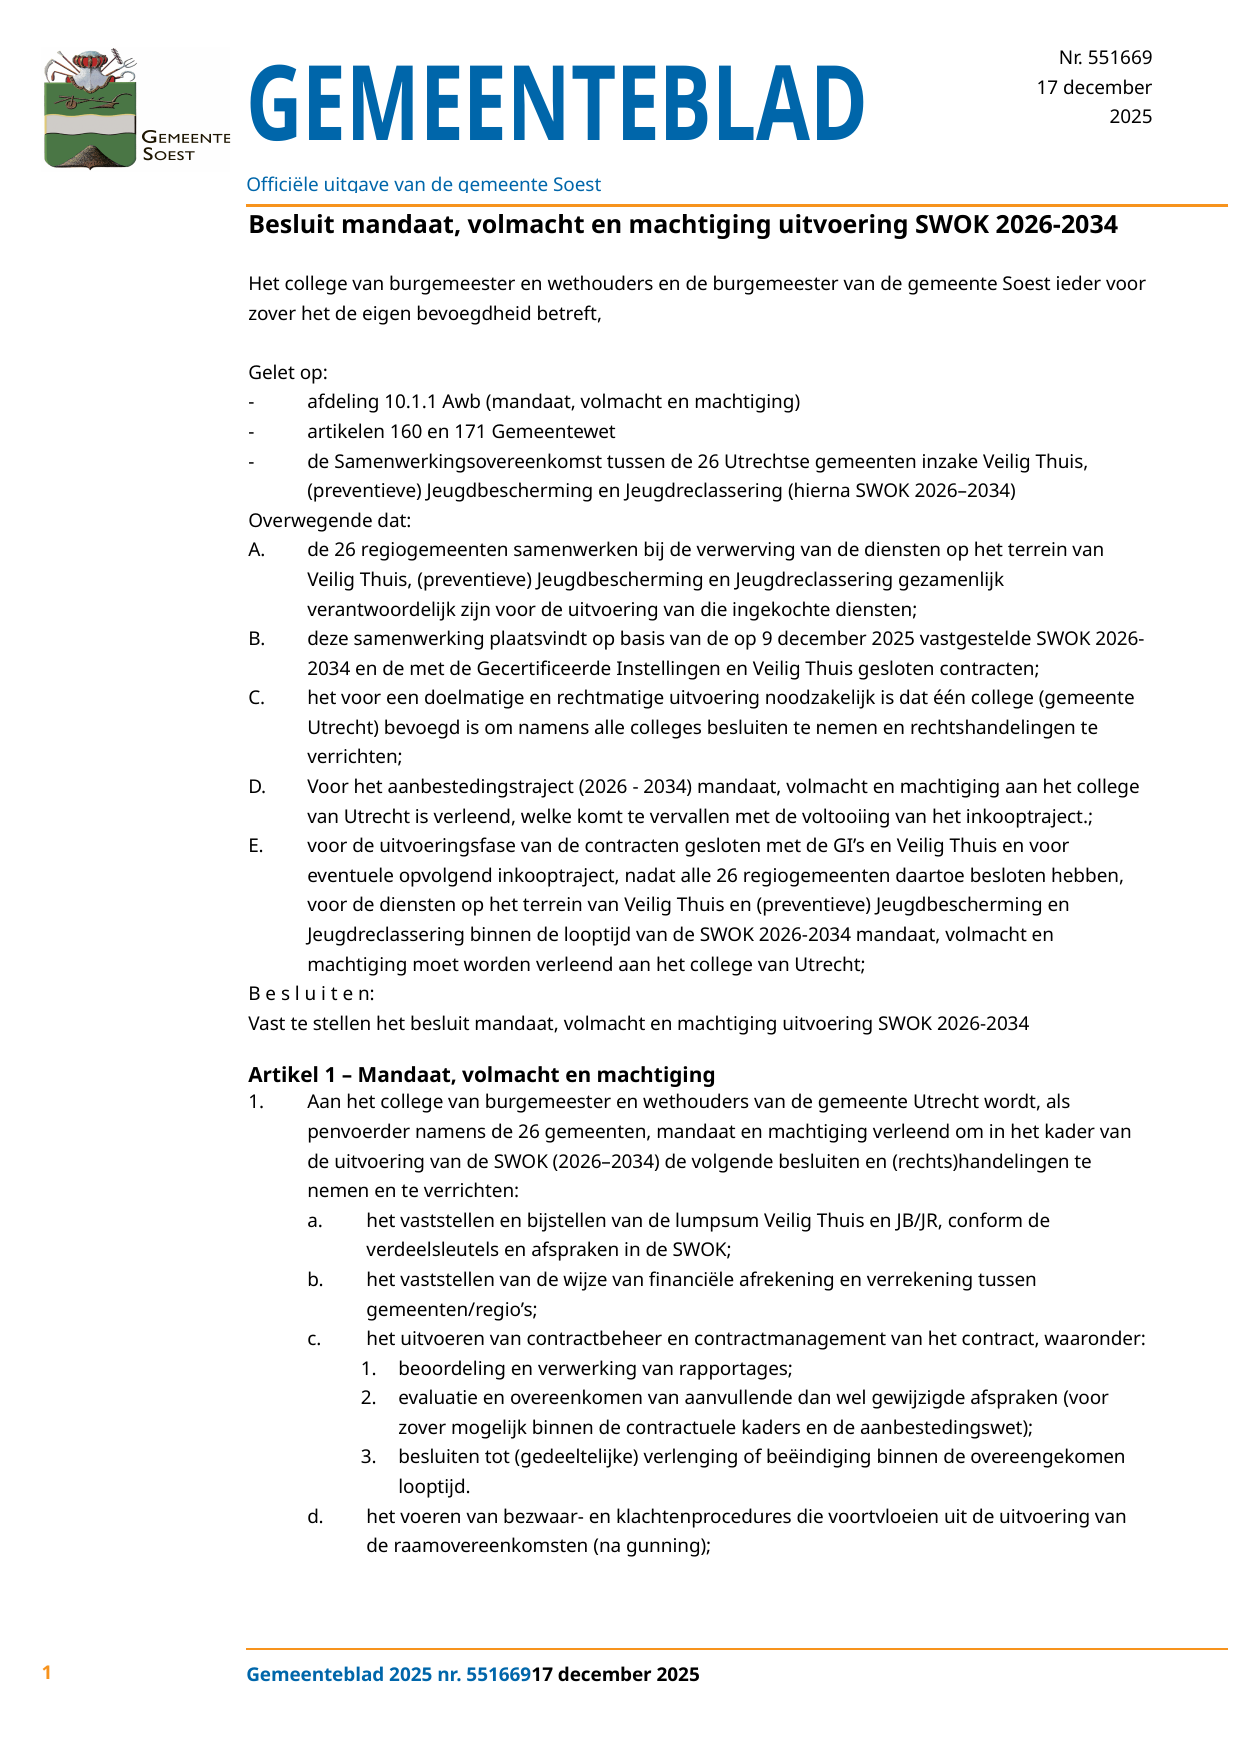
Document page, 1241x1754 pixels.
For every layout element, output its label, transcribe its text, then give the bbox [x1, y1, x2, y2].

list het voor een doelmatige en rechtmatige uitvoering noodzakelijk is dat één college (gemeente Utrecht) bevoegd is om namens alle colleges besluiten te nemen en rechtshandelingen te verrichten; [248, 684, 1152, 769]
list het vaststellen en bijstellen van de lumpsum Veilig Thuis en JB/JR, conform de verdeelsleutels en afspraken in de SWOK; [307, 1207, 1152, 1262]
list de Samenwerkingsovereenkomst tussen de 26 Utrechtse gemeenten inzake Veilig Thuis, (preventieve) Jeugdbescherming en Jeugdreclassering (hierna SWOK 2026–2034) [248, 448, 1152, 503]
list deze samenwerking plaatsvindt op basis van de op 9 december 2025 vastgestelde SWOK 2026-2034 en de met de Gecertificeerde Instellingen en Veilig Thuis gesloten contracten; [248, 625, 1152, 681]
list Aan het college van burgemeester en wethouders van de gemeente Utrecht wordt, als penvoerder namens de 26 gemeenten, mandaat en machtiging verleend om in het kader van de uitvoering van de SWOK (2026–2034) de volgende besluiten en (rechts)handelingen te nemen en te verrichten: [248, 1089, 1152, 1203]
list het uitvoeren van contractbeheer en contractmanagement van het contract, waaronder: [307, 1325, 1152, 1351]
text Artikel 1 – Mandaat, volmacht en machtiging [248, 1060, 1152, 1089]
list afdeling 10.1.1 Awb (mandaat, volmacht en machtiging) [248, 389, 1152, 414]
text Besluit mandaat, volmacht en machtiging uitvoering SWOK 2026-2034 [248, 207, 1152, 241]
list voor de uitvoeringsfase van de contracten gesloten met de GI’s en Veilig Thuis en voor eventuele opvolgend inkooptraject, nadat alle 26 regiogemeenten daartoe besloten hebben, voor de diensten op het terrein van Veilig Thuis en (preventieve) Jeugdbescherming en Jeugdreclassering binnen de looptijd van de SWOK 2026-2034 mandaat, volmacht en machtiging moet worden verleend aan het college van Utrecht; [248, 832, 1152, 976]
list besluiten tot (gedeeltelijke) verlenging of beëindiging binnen de overeengekomen looptijd. [361, 1444, 1152, 1499]
picture [41, 47, 231, 172]
text Overwegende dat: [248, 507, 1152, 533]
list de 26 regiogemeenten samenwerken bij de verwerving van de diensten op het terrein van Veilig Thuis, (preventieve) Jeugdbescherming en Jeugdreclassering gezamenlijk verantwoordelijk zijn voor de uitvoering van die ingekochte diensten; [248, 537, 1152, 621]
text Het college van burgemeester en wethouders en de burgemeester van de gemeente Soest ieder voor zover het de eigen bevoegdheid betreft, [248, 270, 1152, 326]
list artikelen 160 en 171 Gemeentewet [248, 418, 1152, 444]
list het vaststellen van de wijze van financiële afrekening en verrekening tussen gemeenten/regio’s; [307, 1266, 1152, 1322]
text Vast te stellen het besluit mandaat, volmacht en machtiging uitvoering SWOK 2026-2034 [248, 1010, 1152, 1036]
list het voeren van bezwaar- en klachtenprocedures die voortvloeien uit de uitvoering van de raamovereenkomsten (na gunning); [307, 1503, 1152, 1558]
text Gelet op: [248, 359, 1152, 385]
text B e s l u i t e n: [248, 980, 1152, 1006]
list Voor het aanbestedingstraject (2026 - 2034) mandaat, volmacht en machtiging aan het college van Utrecht is verleend, welke komt te vervallen met de voltooiing van het inkooptraject.; [248, 773, 1152, 828]
list evaluatie en overeenkomen van aanvullende dan wel gewijzigde afspraken (voor zover mogelijk binnen de contractuele kaders en de aanbestedingswet); [361, 1384, 1152, 1440]
list beoordeling en verwerking van rapportages; [361, 1355, 1152, 1381]
